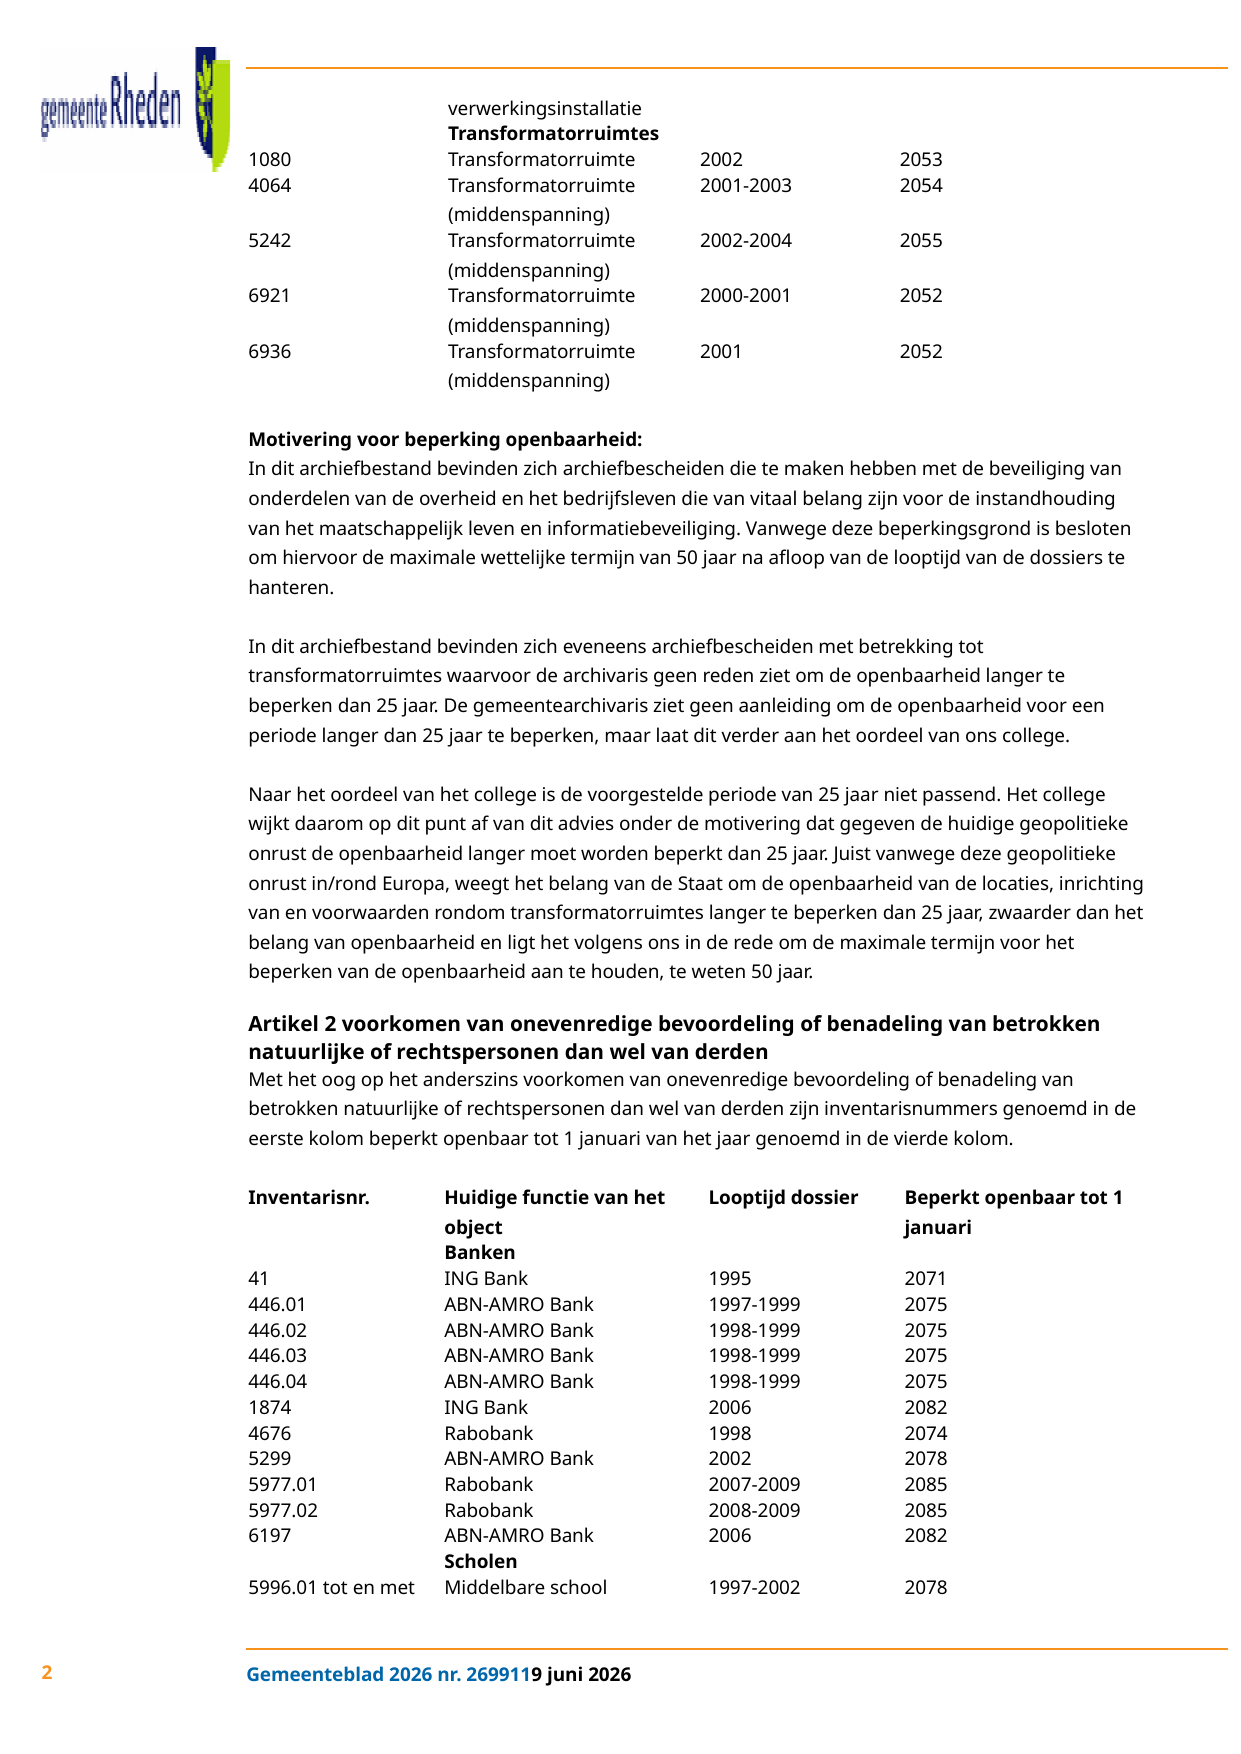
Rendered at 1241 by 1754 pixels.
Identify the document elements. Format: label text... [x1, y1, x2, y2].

table_cell ABN-AMRO Bank [444, 1368, 708, 1394]
table_cell 1997-2002 [708, 1574, 904, 1600]
table_cell ABN-AMRO Bank [444, 1523, 708, 1548]
table_cell 5299 [248, 1445, 444, 1471]
table_cell 5996.01 tot en met [248, 1574, 444, 1600]
table_header Inventarisnr. [248, 1184, 444, 1239]
table_cell [904, 1240, 1152, 1265]
table_cell 6197 [248, 1523, 444, 1548]
table_cell 2085 [904, 1471, 1152, 1497]
table_cell 5977.02 [248, 1497, 444, 1523]
table_cell Transformatorruimte [448, 146, 700, 172]
table_cell Banken [444, 1240, 708, 1265]
text Naar het oordeel van het college is de voorgestelde periode van 25 jaar niet passend. Het college wijkt daarom op dit punt af van dit advies onder de motivering dat gegeven de huidige geopolitieke onrust de openbaarheid langer moet worden beperkt dan 25 jaar. Juist vanwege deze geopolitieke onrust in/rond Europa, weegt het belang van de Staat om de openbaarheid van de locaties, inrichting van en voorwaarden rondom transformatorruimtes langer te beperken dan 25 jaar, zwaarder dan het belang van openbaarheid en ligt het volgens ons in de rede om de maximale termijn voor het beperken van de openbaarheid aan te houden, te weten 50 jaar. [248, 781, 1152, 984]
table_cell 2052 [900, 283, 1152, 338]
table_cell 2002 [700, 146, 899, 172]
text Artikel 2 voorkomen van onevenredige bevoordeling of benadeling van betrokken natuurlijke of rechtspersonen dan wel van derden [248, 1009, 1152, 1066]
table_cell 2075 [904, 1368, 1152, 1394]
table_cell 2074 [904, 1420, 1152, 1445]
picture [41, 47, 231, 172]
table_cell 4064 [248, 172, 448, 227]
table_cell 6921 [248, 283, 448, 338]
table_cell [904, 1548, 1152, 1574]
table_cell verwerkingsinstallatie [448, 95, 700, 121]
table_cell 2006 [708, 1394, 904, 1420]
table_cell 2082 [904, 1523, 1152, 1548]
table_cell ABN-AMRO Bank [444, 1317, 708, 1342]
table_cell 2075 [904, 1317, 1152, 1342]
table_cell [248, 1548, 444, 1574]
table_cell [708, 1548, 904, 1574]
table_cell 2071 [904, 1265, 1152, 1291]
table_cell ABN-AMRO Bank [444, 1343, 708, 1368]
table_header Looptijd dossier [708, 1184, 904, 1239]
table_cell 2000-2001 [700, 283, 899, 338]
table_cell 2085 [904, 1497, 1152, 1523]
table_cell 2053 [900, 146, 1152, 172]
table_cell 1995 [708, 1265, 904, 1291]
table_cell 446.03 [248, 1343, 444, 1368]
table_cell 2075 [904, 1291, 1152, 1317]
table_cell 2078 [904, 1574, 1152, 1600]
table_cell Rabobank [444, 1497, 708, 1523]
table_cell 2075 [904, 1343, 1152, 1368]
table_cell 5977.01 [248, 1471, 444, 1497]
table_cell [708, 1240, 904, 1265]
table_cell 5242 [248, 227, 448, 283]
table_cell Rabobank [444, 1471, 708, 1497]
table_cell ABN-AMRO Bank [444, 1445, 708, 1471]
table_cell 1080 [248, 146, 448, 172]
table_header Beperkt openbaar tot 1 januari [904, 1184, 1152, 1239]
table_cell [700, 121, 899, 146]
table_cell 6936 [248, 338, 448, 393]
table_cell 2002 [708, 1445, 904, 1471]
table_cell ABN-AMRO Bank [444, 1291, 708, 1317]
table_cell Transformatorruimte (middenspanning) [448, 172, 700, 227]
table_cell ING Bank [444, 1394, 708, 1420]
table_cell 1998 [708, 1420, 904, 1445]
table_cell 2052 [900, 338, 1152, 393]
table_cell 4676 [248, 1420, 444, 1445]
table_cell 2006 [708, 1523, 904, 1548]
table_cell 1998-1999 [708, 1343, 904, 1368]
table_cell 446.01 [248, 1291, 444, 1317]
text In dit archiefbestand bevinden zich eveneens archiefbescheiden met betrekking tot transformatorruimtes waarvoor de archivaris geen reden ziet om de openbaarheid langer te beperken dan 25 jaar. De gemeentearchivaris ziet geen aanleiding om de openbaarheid voor een periode langer dan 25 jaar te beperken, maar laat dit verder aan het oordeel van ons college. [248, 633, 1152, 748]
text In dit archiefbestand bevinden zich archiefbescheiden die te maken hebben met de beveiliging van onderdelen van de overheid en het bedrijfsleven die van vitaal belang zijn voor de instandhouding van het maatschappelijk leven en informatiebeveiliging. Vanwege deze beperkingsgrond is besloten om hiervoor de maximale wettelijke termijn van 50 jaar na afloop van de looptijd van de dossiers te hanteren. [248, 456, 1152, 600]
text Met het oog op het anderszins voorkomen van onevenredige bevoordeling of benadeling van betrokken natuurlijke of rechtspersonen dan wel van derden zijn inventarisnummers genoemd in de eerste kolom beperkt openbaar tot 1 januari van het jaar genoemd in de vierde kolom. [248, 1066, 1152, 1151]
table_cell 446.04 [248, 1368, 444, 1394]
table_cell 2007-2009 [708, 1471, 904, 1497]
table_cell 2055 [900, 227, 1152, 283]
table_cell Transformatorruimtes [448, 121, 700, 146]
table_cell [900, 95, 1152, 121]
table_cell Transformatorruimte (middenspanning) [448, 283, 700, 338]
table_cell 1874 [248, 1394, 444, 1420]
table_cell 2001-2003 [700, 172, 899, 227]
table_cell 1998-1999 [708, 1317, 904, 1342]
table_cell [248, 121, 448, 146]
table_cell Scholen [444, 1548, 708, 1574]
table_cell Middelbare school [444, 1574, 708, 1600]
table_cell 446.02 [248, 1317, 444, 1342]
table_cell 2082 [904, 1394, 1152, 1420]
text Motivering voor beperking openbaarheid: [248, 426, 1152, 452]
table_cell [900, 121, 1152, 146]
table_cell 2054 [900, 172, 1152, 227]
table_cell 1998-1999 [708, 1368, 904, 1394]
table_cell Transformatorruimte (middenspanning) [448, 338, 700, 393]
table_cell 2001 [700, 338, 899, 393]
table_cell [248, 95, 448, 121]
table_cell [700, 95, 899, 121]
table_cell 1997-1999 [708, 1291, 904, 1317]
table_cell 2008-2009 [708, 1497, 904, 1523]
table_cell Transformatorruimte (middenspanning) [448, 227, 700, 283]
table_cell Rabobank [444, 1420, 708, 1445]
table_cell 41 [248, 1265, 444, 1291]
table_cell 2002-2004 [700, 227, 899, 283]
table_cell ING Bank [444, 1265, 708, 1291]
table_cell [248, 1240, 444, 1265]
table_cell 2078 [904, 1445, 1152, 1471]
table_header Huidige functie van het object [444, 1184, 708, 1239]
